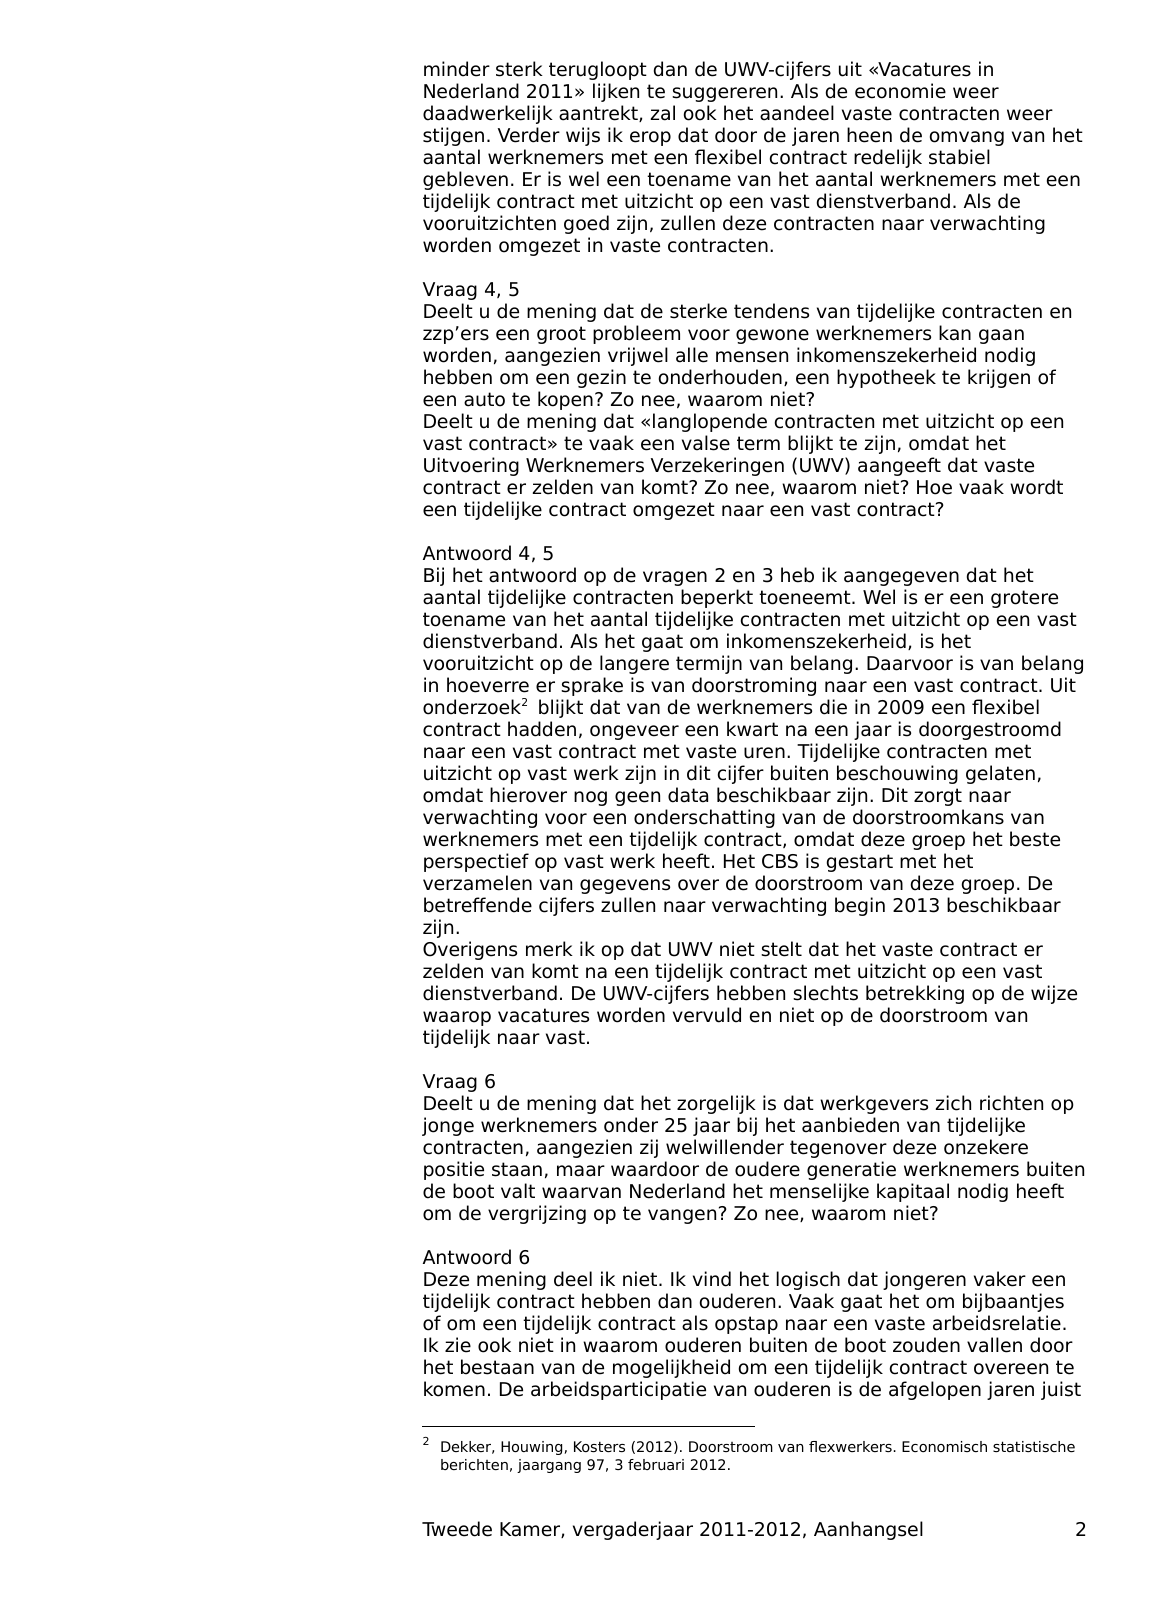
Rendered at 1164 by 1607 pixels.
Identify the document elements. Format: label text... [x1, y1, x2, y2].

text Dekker, Houwing, Kosters (2012). Doorstroom van flexwerkers. Economisch statistische berichten, jaargang 97, 3 februari 2012. [422, 1435, 1087, 1474]
text minder sterk terugloopt dan de UWV-cijfers uit «Vacatures in Nederland 2011» lijken te suggereren. Als de economie weer daadwerkelijk aantrekt, zal ook het aandeel vaste contracten weer stijgen. Verder wijs ik erop dat door de jaren heen de omvang van het aantal werknemers met een flexibel contract redelijk stabiel gebleven. Er is wel een toename van het aantal werknemers met een tijdelijk contract met uitzicht op een vast dienstverband. Als de vooruitzichten goed zijn, zullen deze contracten naar verwachting worden omgezet in vaste contracten. [422, 59, 1087, 257]
text Bij het antwoord op de vragen 2 en 3 heb ik aangegeven dat het aantal tijdelijke contracten beperkt toeneemt. Wel is er een grotere toename van het aantal tijdelijke contracten met uitzicht op een vast dienstverband. Als het gaat om inkomenszekerheid, is het vooruitzicht op de langere termijn van belang. Daarvoor is van belang in hoeverre er sprake is van doorstroming naar een vast contract. Uit onderzoek blijkt dat van de werknemers die in 2009 een flexibel contract hadden, ongeveer een kwart na een jaar is doorgestroomd naar een vast contract met vaste uren. Tijdelijke contracten met uitzicht op vast werk zijn in dit cijfer buiten beschouwing gelaten, omdat hierover nog geen data beschikbaar zijn. Dit zorgt naar verwachting voor een onderschatting van de doorstroomkans van werknemers met een tijdelijk contract, omdat deze groep het beste perspectief op vast werk heeft. Het CBS is gestart met het verzamelen van gegevens over de doorstroom van deze groep. De betreffende cijfers zullen naar verwachting begin 2013 beschikbaar zijn. [422, 565, 1087, 939]
text Antwoord 6 [422, 1247, 1087, 1269]
text Deelt u de mening dat het zorgelijk is dat werkgevers zich richten op jonge werknemers onder 25 jaar bij het aanbieden van tijdelijke contracten, aangezien zij welwillender tegenover deze onzekere positie staan, maar waardoor de oudere generatie werknemers buiten de boot valt waarvan Nederland het menselijke kapitaal nodig heeft om de vergrijzing op te vangen? Zo nee, waarom niet? [422, 1093, 1087, 1224]
text Deelt u de mening dat de sterke tendens van tijdelijke contracten en zzp’ers een groot probleem voor gewone werknemers kan gaan worden, aangezien vrijwel alle mensen inkomenszekerheid nodig hebben om een gezin te onderhouden, een hypotheek te krijgen of een auto te kopen? Zo nee, waarom niet? [422, 301, 1087, 411]
text Overigens merk ik op dat UWV niet stelt dat het vaste contract er zelden van komt na een tijdelijk contract met uitzicht op een vast dienstverband. De UWV-cijfers hebben slechts betrekking op de wijze waarop vacatures worden vervuld en niet op de doorstroom van tijdelijk naar vast. [422, 939, 1087, 1048]
text Deze mening deel ik niet. Ik vind het logisch dat jongeren vaker een tijdelijk contract hebben dan ouderen. Vaak gaat het om bijbaantjes of om een tijdelijk contract als opstap naar een vaste arbeidsrelatie. Ik zie ook niet in waarom ouderen buiten de boot zouden vallen door het bestaan van de mogelijkheid om een tijdelijk contract overeen te komen. De arbeidsparticipatie van ouderen is de afgelopen jaren juist [422, 1269, 1087, 1401]
text Vraag 6 [422, 1071, 1087, 1093]
text Antwoord 4, 5 [422, 543, 1087, 565]
text Vraag 4, 5 [422, 279, 1087, 301]
text Deelt u de mening dat «langlopende contracten met uitzicht op een vast contract» te vaak een valse term blijkt te zijn, omdat het Uitvoering Werknemers Verzekeringen (UWV) aangeeft dat vaste contract er zelden van komt? Zo nee, waarom niet? Hoe vaak wordt een tijdelijke contract omgezet naar een vast contract? [422, 411, 1087, 521]
